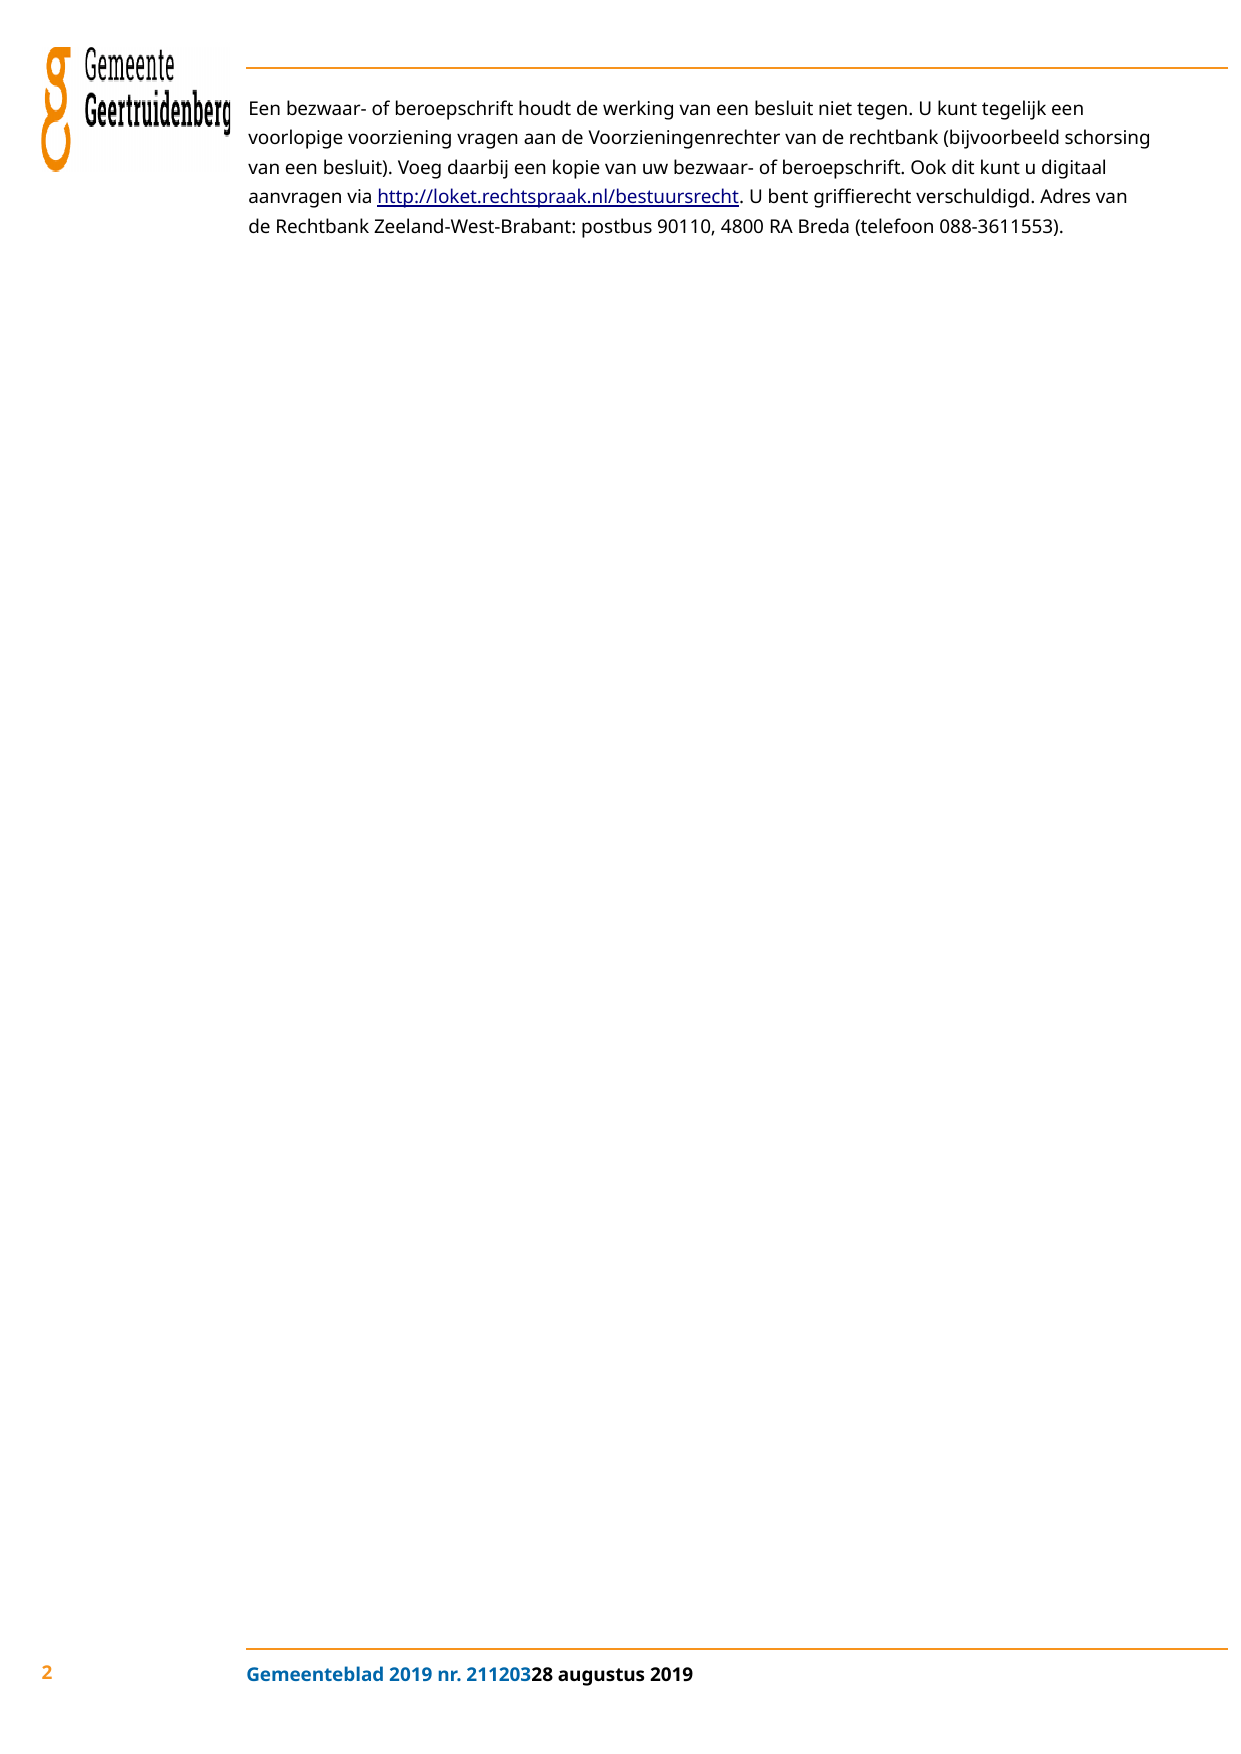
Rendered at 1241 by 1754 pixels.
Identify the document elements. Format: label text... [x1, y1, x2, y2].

picture [41, 47, 231, 172]
text Een bezwaar- of beroepschrift houdt de werking van een besluit niet tegen. U kunt tegelijk een voorlopige voorziening vragen aan de Voorzieningenrechter van de rechtbank (bijvoorbeeld schorsing van een besluit). Voeg daarbij een kopie van uw bezwaar- of beroepschrift. Ook dit kunt u digitaal aanvragen via http://loket.rechtspraak.nl/bestuursrecht. U bent griffierecht verschuldigd. Adres van de Rechtbank Zeeland-West-Brabant: postbus 90110, 4800 RA Breda (telefoon 088-3611553). [248, 95, 1152, 239]
